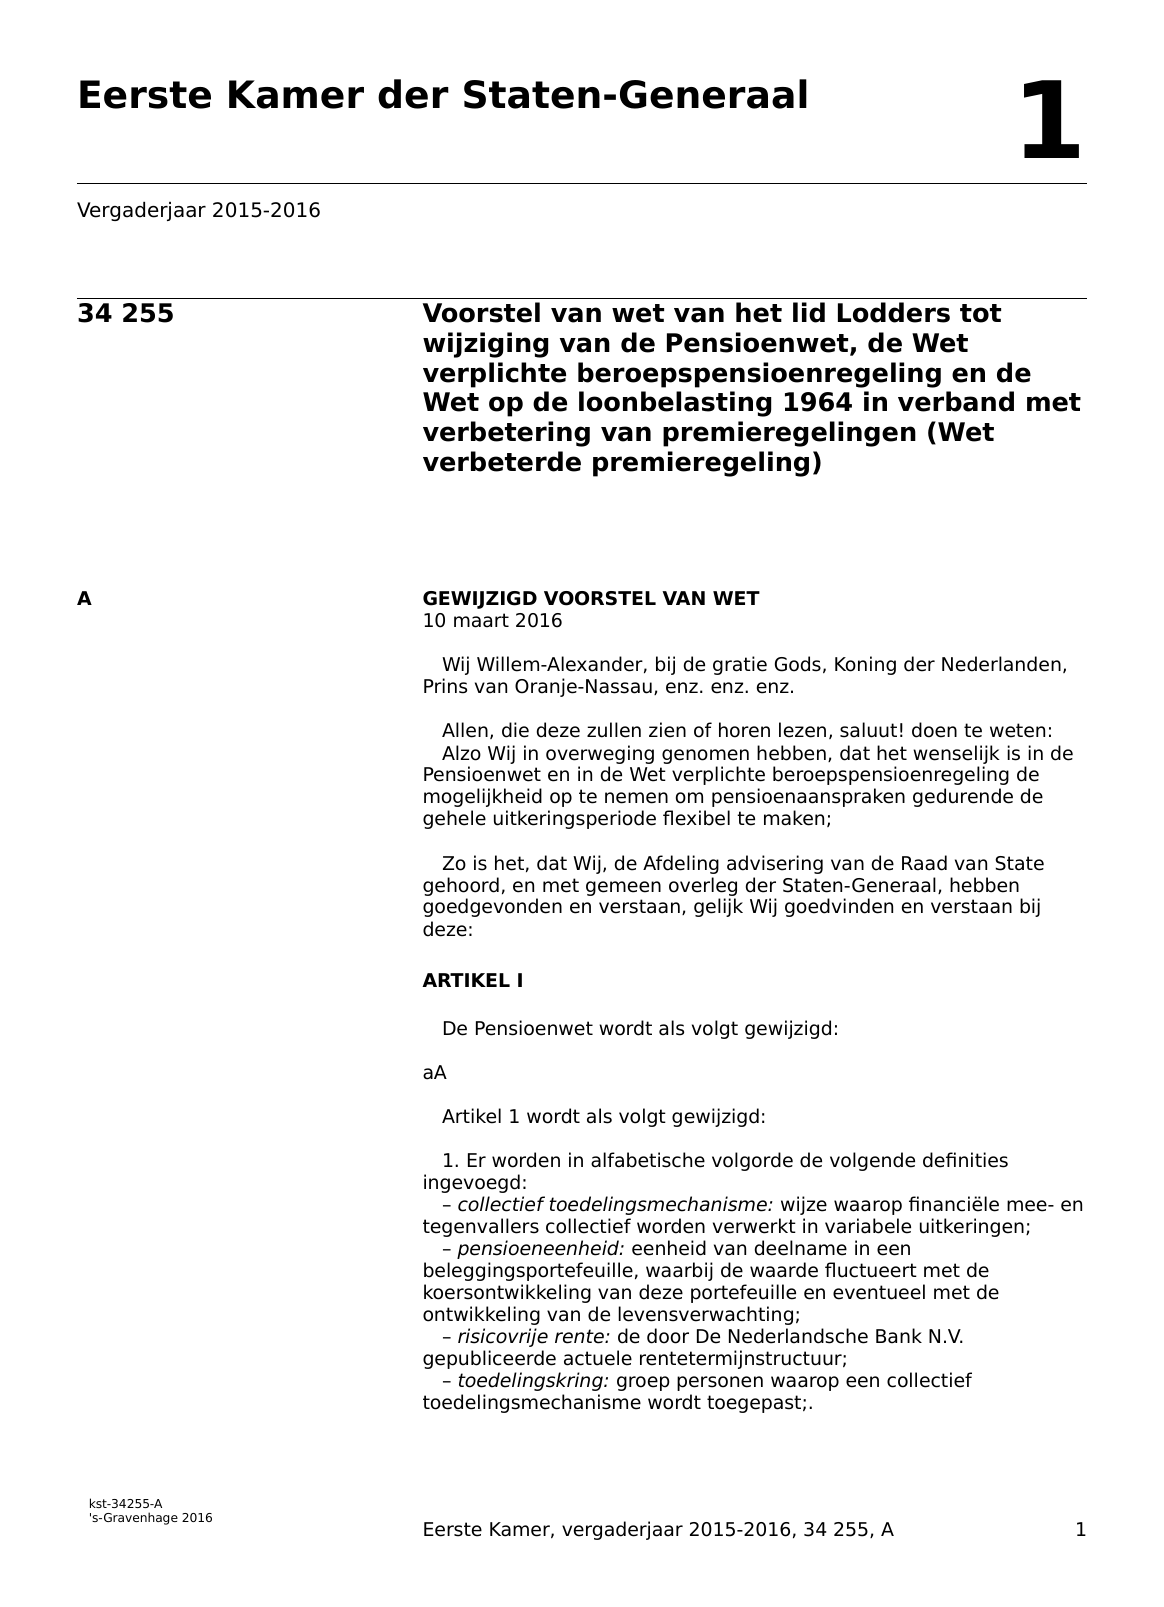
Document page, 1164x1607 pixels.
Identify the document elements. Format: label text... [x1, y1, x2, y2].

text 10 maart 2016 [422, 610, 1087, 632]
subtitle 34 255 Voorstel van wet van het lid Lodders tot wijziging van de Pensioenwet, de Wet verplichte beroepspensioenregeling en de Wet op de loonbelasting 1964 in verband met verbetering van premieregelingen (Wet verbeterde premieregeling) [77, 299, 1087, 477]
text 1. Er worden in alfabetische volgorde de volgende definities ingevoegd: [422, 1150, 1087, 1194]
text Wij Willem-Alexander, bij de gratie Gods, Koning der Nederlanden, Prins van Oranje-Nassau, enz. enz. enz. [422, 654, 1087, 698]
table_header 1 [886, 59, 1087, 183]
text Artikel 1 wordt als volgt gewijzigd: [422, 1106, 1087, 1128]
subtitle A GEWIJZIGD VOORSTEL VAN WET [77, 588, 1087, 610]
text – risicovrije rente: de door De Nederlandsche Bank N.V. gepubliceerde actuele rentetermijnstructuur; [422, 1326, 1087, 1370]
text Alzo Wij in overweging genomen hebben, dat het wenselijk is in de Pensioenwet en in de Wet verplichte beroepspensioenregeling de mogelijkheid op te nemen om pensioenaanspraken gedurende de gehele uitkeringsperiode flexibel te maken; [422, 742, 1087, 830]
text – pensioeneenheid: eenheid van deelname in een beleggingsportefeuille, waarbij de waarde fluctueert met de koersontwikkeling van deze portefeuille en eventueel met de ontwikkeling van de levensverwachting; [422, 1238, 1087, 1326]
text – collectief toedelingsmechanisme: wijze waarop financiële mee- en tegenvallers collectief worden verwerkt in variabele uitkeringen; [422, 1194, 1087, 1238]
text 's-Gravenhage 2016 [88, 1511, 323, 1525]
text aA [422, 1062, 1087, 1083]
table_cell Vergaderjaar 2015-2016 [77, 184, 1087, 298]
text kst-34255-A [88, 1497, 323, 1511]
table_header Eerste Kamer der Staten-Generaal [77, 59, 886, 183]
text Zo is het, dat Wij, de Afdeling advisering van de Raad van State gehoord, en met gemeen overleg der Staten-Generaal, hebben goedgevonden en verstaan, gelijk Wij goedvinden en verstaan bij deze: [422, 852, 1087, 940]
text – toedelingskring: groep personen waarop een collectief toedelingsmechanisme wordt toegepast;. [422, 1370, 1087, 1414]
text Allen, die deze zullen zien of horen lezen, saluut! doen te weten: [422, 720, 1087, 742]
subtitle ARTIKEL I [422, 970, 1087, 992]
text De Pensioenwet wordt als volgt gewijzigd: [422, 1017, 1087, 1039]
